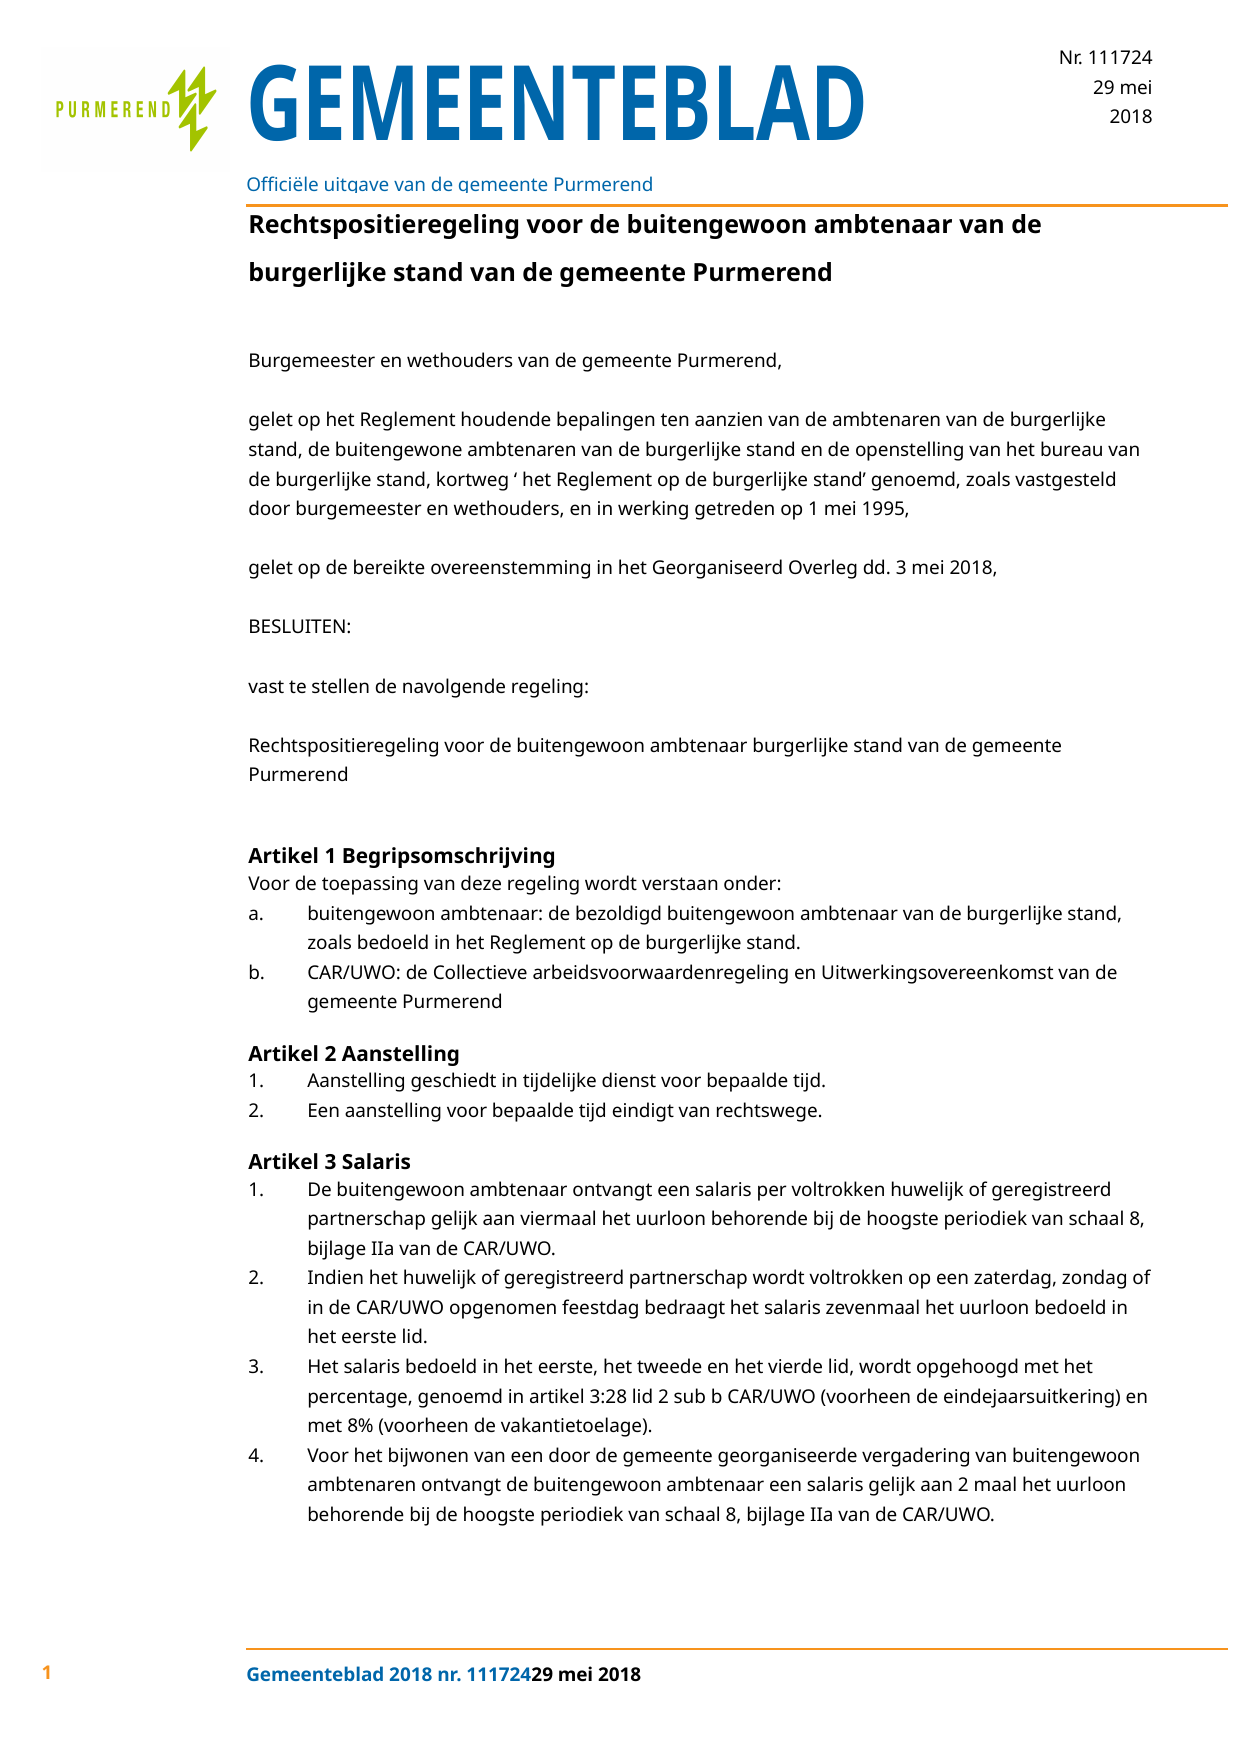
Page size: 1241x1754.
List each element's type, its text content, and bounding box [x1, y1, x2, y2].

picture [41, 47, 231, 172]
text Artikel 3 Salaris [248, 1147, 1152, 1176]
list Een aanstelling voor bepaalde tijd eindigt van rechtswege. [248, 1097, 1152, 1123]
text vast te stellen de navolgende regeling: [248, 673, 1152, 699]
list Voor het bijwonen van een door de gemeente georganiseerde vergadering van buitengewoon ambtenaren ontvangt de buitengewoon ambtenaar een salaris gelijk aan 2 maal het uurloon behorende bij de hoogste periodiek van schaal 8, bijlage IIa van de CAR/UWO. [248, 1442, 1152, 1527]
list Indien het huwelijk of geregistreerd partnerschap wordt voltrokken op een zaterdag, zondag of in de CAR/UWO opgenomen feestdag bedraagt het salaris zevenmaal het uurloon bedoeld in het eerste lid. [248, 1264, 1152, 1349]
text Artikel 2 Aanstelling [248, 1039, 1152, 1067]
text Artikel 1 Begripsomschrijving [248, 842, 1152, 870]
list buitengewoon ambtenaar: de bezoldigd buitengewoon ambtenaar van de burgerlijke stand, zoals bedoeld in het Reglement op de burgerlijke stand. [248, 900, 1152, 955]
text gelet op de bereikte overeenstemming in het Georganiseerd Overleg dd. 3 mei 2018, [248, 554, 1152, 580]
list Het salaris bedoeld in het eerste, het tweede en het vierde lid, wordt opgehoogd met het percentage, genoemd in artikel 3:28 lid 2 sub b CAR/UWO (voorheen de eindejaarsuitkering) en met 8% (voorheen de vakantietoelage). [248, 1353, 1152, 1438]
text Rechtspositieregeling voor de buitengewoon ambtenaar van de burgerlijke stand van de gemeente Purmerend [248, 207, 1152, 288]
text Voor de toepassing van deze regeling wordt verstaan onder: [248, 870, 1152, 896]
text BESLUITEN: [248, 614, 1152, 639]
list CAR/UWO: de Collectieve arbeidsvoorwaardenregeling en Uitwerkingsovereenkomst van de gemeente Purmerend [248, 959, 1152, 1014]
text Rechtspositieregeling voor de buitengewoon ambtenaar burgerlijke stand van de gemeente Purmerend [248, 732, 1152, 787]
list De buitengewoon ambtenaar ontvangt een salaris per voltrokken huwelijk of geregistreerd partnerschap gelijk aan viermaal het uurloon behorende bij de hoogste periodiek van schaal 8, bijlage IIa van de CAR/UWO. [248, 1176, 1152, 1261]
text Burgemeester en wethouders van de gemeente Purmerend, [248, 347, 1152, 373]
list Aanstelling geschiedt in tijdelijke dienst voor bepaalde tijd. [248, 1067, 1152, 1093]
text gelet op het Reglement houdende bepalingen ten aanzien van de ambtenaren van de burgerlijke stand, de buitengewone ambtenaren van de burgerlijke stand en de openstelling van het bureau van de burgerlijke stand, kortweg ‘ het Reglement op de burgerlijke stand’ genoemd, zoals vastgesteld door burgemeester en wethouders, en in werking getreden op 1 mei 1995, [248, 407, 1152, 521]
